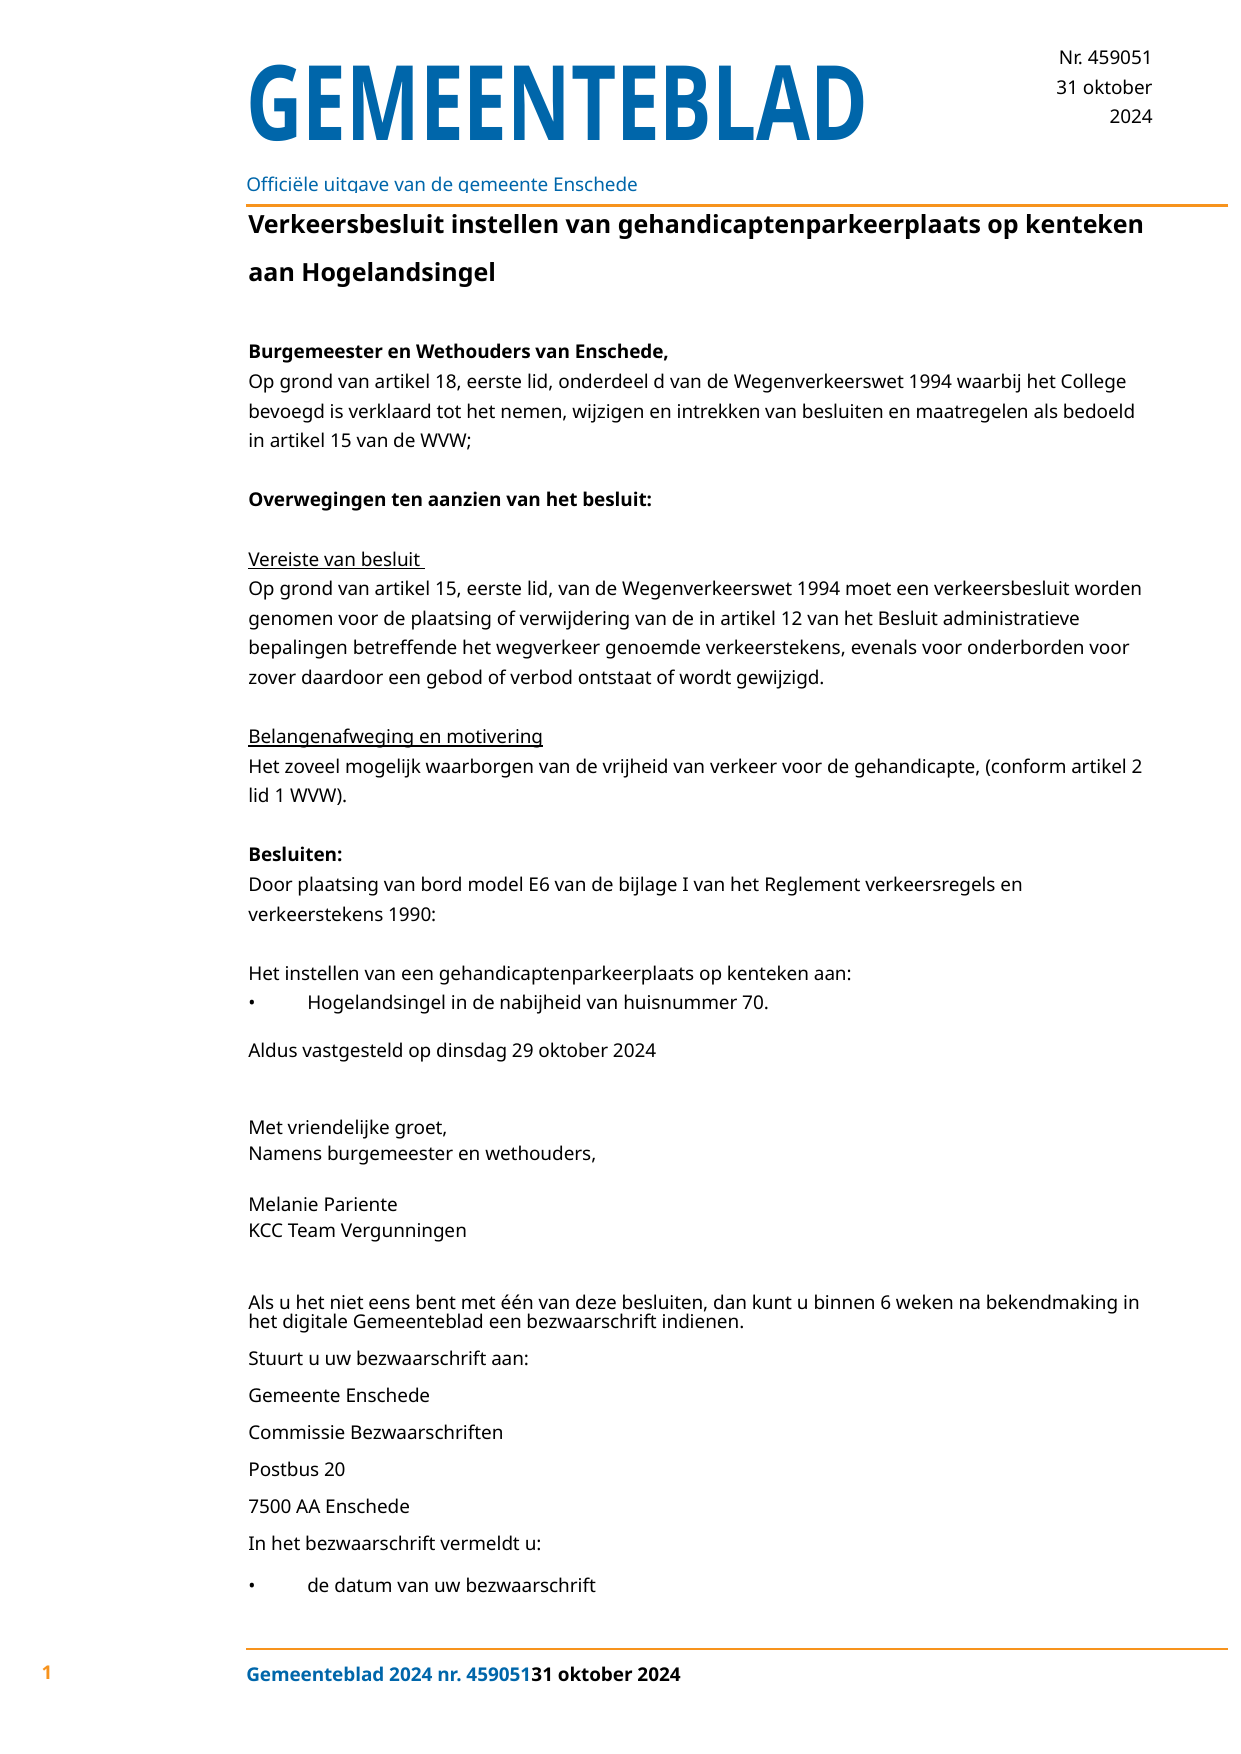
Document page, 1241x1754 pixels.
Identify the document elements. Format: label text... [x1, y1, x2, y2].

text Door plaatsing van bord model E6 van de bijlage I van het Reglement verkeersregels en verkeerstekens 1990: [248, 871, 1152, 926]
text 7500 AA Enschede [248, 1498, 1152, 1517]
text Commissie Bezwaarschriften [248, 1424, 1152, 1443]
text Met vriendelijke groet, [248, 1114, 1152, 1140]
text Als u het niet eens bent met één van deze besluiten, dan kunt u binnen 6 weken na bekendmaking in het digitale Gemeenteblad een bezwaarschrift indienen. [248, 1294, 1152, 1332]
text KCC Team Vergunningen [248, 1217, 1152, 1243]
text Stuurt u uw bezwaarschrift aan: [248, 1350, 1152, 1369]
text Aldus vastgesteld op dinsdag 29 oktober 2024 [248, 1037, 1152, 1063]
list de datum van uw bezwaarschrift [248, 1572, 1152, 1598]
text Op grond van artikel 15, eerste lid, van de Wegenverkeerswet 1994 moet een verkeersbesluit worden genomen voor de plaatsing of verwijdering van de in artikel 12 van het Besluit administratieve bepalingen betreffende het wegverkeer genoemde verkeerstekens, evenals voor onderborden voor zover daardoor een gebod of verbod ontstaat of wordt gewijzigd. [248, 575, 1152, 690]
text Het instellen van een gehandicaptenparkeerplaats op kenteken aan: [248, 960, 1152, 986]
text In het bezwaarschrift vermeldt u: [248, 1535, 1152, 1554]
list Hogelandsingel in de nabijheid van huisnummer 70. [248, 989, 1152, 1015]
text Melanie Pariente [248, 1192, 1152, 1217]
text Namens burgemeester en wethouders, [248, 1140, 1152, 1166]
text Overwegingen ten aanzien van het besluit: [248, 487, 1152, 512]
text Gemeente Enschede [248, 1387, 1152, 1406]
picture [41, 47, 231, 172]
text Verkeersbesluit instellen van gehandicaptenparkeerplaats op kenteken aan Hogelandsingel [248, 207, 1152, 288]
text Vereiste van besluit [248, 546, 1152, 571]
text Burgemeester en Wethouders van Enschede, [248, 339, 1152, 364]
text Het zoveel mogelijk waarborgen van de vrijheid van verkeer voor de gehandicapte, (conform artikel 2 lid 1 WVW). [248, 753, 1152, 808]
text Belangenafweging en motivering [248, 723, 1152, 749]
text Besluiten: [248, 842, 1152, 867]
text Op grond van artikel 18, eerste lid, onderdeel d van de Wegenverkeerswet 1994 waarbij het College bevoegd is verklaard tot het nemen, wijzigen en intrekken van besluiten en maatregelen als bedoeld in artikel 15 van de WVW; [248, 368, 1152, 453]
text Postbus 20 [248, 1461, 1152, 1480]
